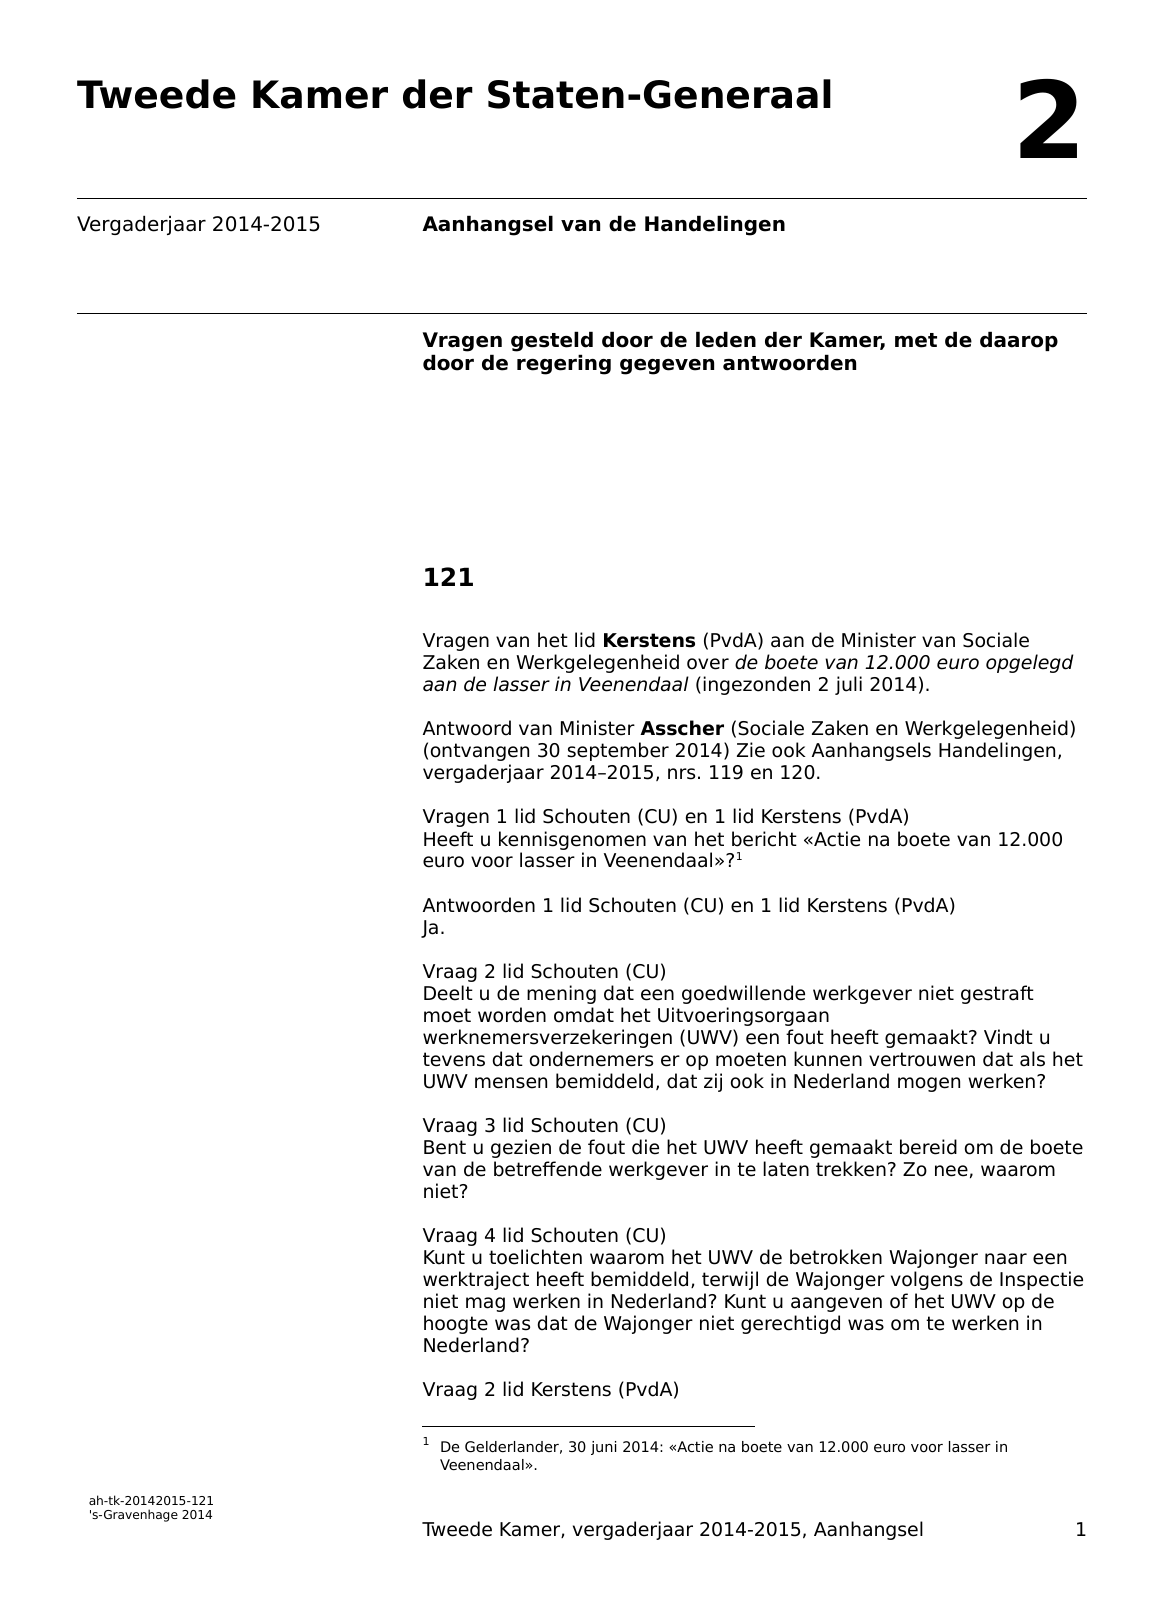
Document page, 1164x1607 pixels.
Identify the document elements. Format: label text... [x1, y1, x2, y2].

text Vraag 3 lid Schouten (CU) [422, 1115, 1087, 1137]
text 's-Gravenhage 2014 [88, 1508, 323, 1522]
text Vragen 1 lid Schouten (CU) en 1 lid Kerstens (PvdA) [422, 806, 1087, 828]
text Vraag 2 lid Kerstens (PvdA) [422, 1379, 1087, 1401]
text 121 [422, 563, 1087, 592]
table_cell Vergaderjaar 2014-2015 [77, 199, 422, 313]
text Vraag 4 lid Schouten (CU) [422, 1225, 1087, 1247]
text De Gelderlander, 30 juni 2014: «Actie na boete van 12.000 euro voor lasser in Veenendaal». [422, 1435, 1087, 1474]
text Kunt u toelichten waarom het UWV de betrokken Wajonger naar een werktraject heeft bemiddeld, terwijl de Wajonger volgens de Inspectie niet mag werken in Nederland? Kunt u aangeven of het UWV op de hoogte was dat de Wajonger niet gerechtigd was om te werken in Nederland? [422, 1247, 1087, 1357]
text Deelt u de mening dat een goedwillende werkgever niet gestraft moet worden omdat het Uitvoeringsorgaan werknemersverzekeringen (UWV) een fout heeft gemaakt? Vindt u tevens dat ondernemers er op moeten kunnen vertrouwen dat als het UWV mensen bemiddeld, dat zij ook in Nederland mogen werken? [422, 983, 1087, 1093]
text Vraag 2 lid Schouten (CU) [422, 961, 1087, 983]
text Bent u gezien de fout die het UWV heeft gemaakt bereid om de boete van de betreffende werkgever in te laten trekken? Zo nee, waarom niet? [422, 1137, 1087, 1203]
text Antwoorden 1 lid Schouten (CU) en 1 lid Kerstens (PvdA) [422, 894, 1087, 917]
text Antwoord van Minister Asscher (Sociale Zaken en Werkgelegenheid) (ontvangen 30 september 2014) Zie ook Aanhangsels Handelingen, vergaderjaar 2014–2015, nrs. 119 en 120. [422, 718, 1087, 784]
table_header Tweede Kamer der Staten-Generaal [77, 59, 886, 198]
text Vragen van het lid Kerstens (PvdA) aan de Minister van Sociale Zaken en Werkgelegenheid over de boete van 12.000 euro opgelegd aan de lasser in Veenendaal (ingezonden 2 juli 2014). [422, 630, 1087, 696]
text Ja. [422, 917, 1087, 938]
text Heeft u kennisgenomen van het bericht «Actie na boete van 12.000 euro voor lasser in Veenendaal»? [422, 828, 1087, 872]
table_cell [77, 314, 422, 375]
table_header 2 [886, 59, 1087, 198]
table_cell Aanhangsel van de Handelingen [422, 199, 1087, 313]
table_cell Vragen gesteld door de leden der Kamer, met de daarop door de regering gegeven antwoorden [422, 314, 1087, 375]
text ah-tk-20142015-121 [88, 1494, 323, 1508]
